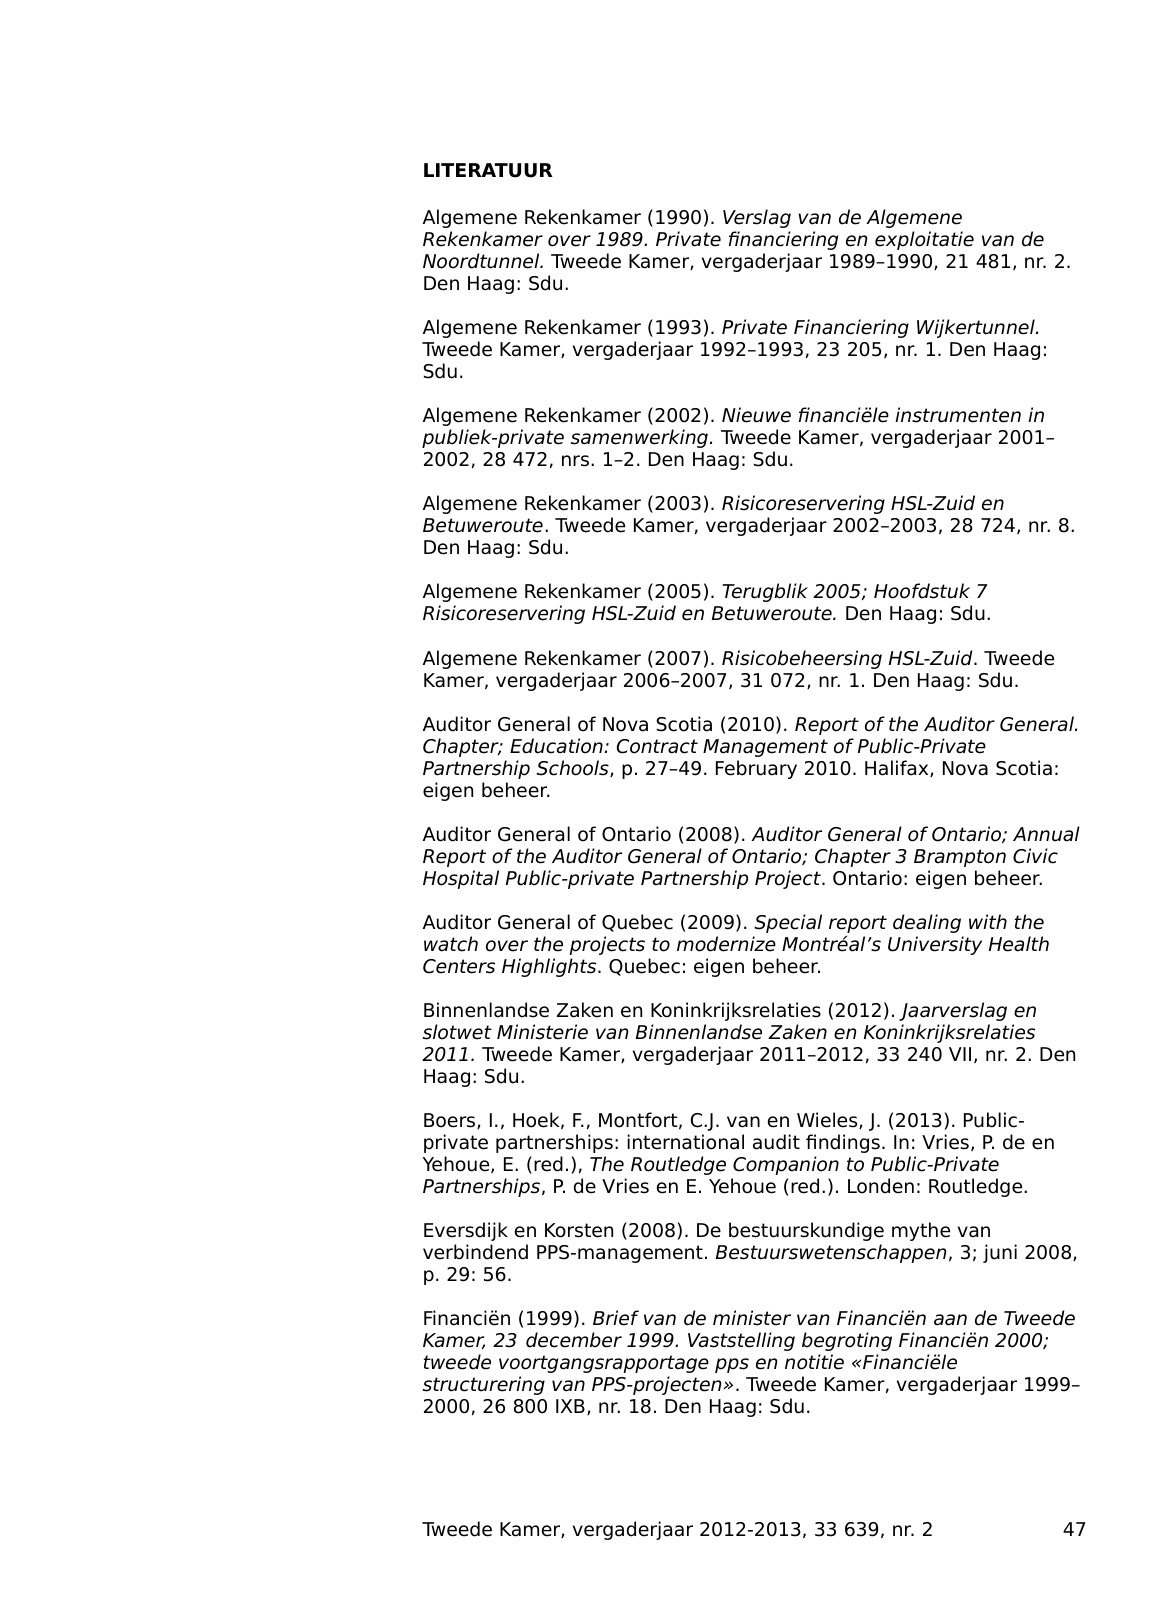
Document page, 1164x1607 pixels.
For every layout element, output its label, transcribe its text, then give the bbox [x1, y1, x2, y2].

text Financiën (1999). Brief van de minister van Financiën aan de Tweede Kamer, 23 december 1999. Vaststelling begroting Financiën 2000; tweede voortgangsrapportage pps en notitie «Financiële structurering van PPS-projecten». Tweede Kamer, vergaderjaar 1999–2000, 26 800 IXB, nr. 18. Den Haag: Sdu. [422, 1308, 1087, 1418]
text Algemene Rekenkamer (1990). Verslag van de Algemene Rekenkamer over 1989. Private financiering en exploitatie van de Noordtunnel. Tweede Kamer, vergaderjaar 1989–1990, 21 481, nr. 2. Den Haag: Sdu. [422, 207, 1087, 295]
text Algemene Rekenkamer (2007). Risicobeheersing HSL-Zuid. Tweede Kamer, vergaderjaar 2006–2007, 31 072, nr. 1. Den Haag: Sdu. [422, 647, 1087, 691]
text Eversdijk en Korsten (2008). De bestuurskundige mythe van verbindend PPS-management. Bestuurswetenschappen, 3; juni 2008, p. 29: 56. [422, 1220, 1087, 1286]
text Auditor General of Ontario (2008). Auditor General of Ontario; Annual Report of the Auditor General of Ontario; Chapter 3 Brampton Civic Hospital Public-private Partnership Project. Ontario: eigen beheer. [422, 824, 1087, 890]
text Algemene Rekenkamer (2002). Nieuwe financiële instrumenten in publiek-private samenwerking. Tweede Kamer, vergaderjaar 2001–2002, 28 472, nrs. 1–2. Den Haag: Sdu. [422, 405, 1087, 471]
text Auditor General of Nova Scotia (2010). Report of the Auditor General. Chapter; Education: Contract Management of Public-Private Partnership Schools, p. 27–49. February 2010. Halifax, Nova Scotia: eigen beheer. [422, 714, 1087, 802]
text Algemene Rekenkamer (2003). Risicoreservering HSL-Zuid en Betuweroute. Tweede Kamer, vergaderjaar 2002–2003, 28 724, nr. 8. Den Haag: Sdu. [422, 493, 1087, 559]
text Algemene Rekenkamer (2005). Terugblik 2005; Hoofdstuk 7 Risicoreservering HSL-Zuid en Betuweroute. Den Haag: Sdu. [422, 581, 1087, 625]
text Algemene Rekenkamer (1993). Private Financiering Wijkertunnel. Tweede Kamer, vergaderjaar 1992–1993, 23 205, nr. 1. Den Haag: Sdu. [422, 317, 1087, 383]
subtitle LITERATUUR [422, 160, 1087, 182]
text Binnenlandse Zaken en Koninkrijksrelaties (2012). Jaarverslag en slotwet Ministerie van Binnenlandse Zaken en Koninkrijksrelaties 2011. Tweede Kamer, vergaderjaar 2011–2012, 33 240 VII, nr. 2. Den Haag: Sdu. [422, 1000, 1087, 1088]
text Auditor General of Quebec (2009). Special report dealing with the watch over the projects to modernize Montréal’s University Health Centers Highlights. Quebec: eigen beheer. [422, 912, 1087, 978]
text Boers, I., Hoek, F., Montfort, C.J. van en Wieles, J. (2013). Public-private partnerships: international audit findings. In: Vries, P. de en Yehoue, E. (red.), The Routledge Companion to Public-Private Partnerships, P. de Vries en E. Yehoue (red.). Londen: Routledge. [422, 1110, 1087, 1198]
